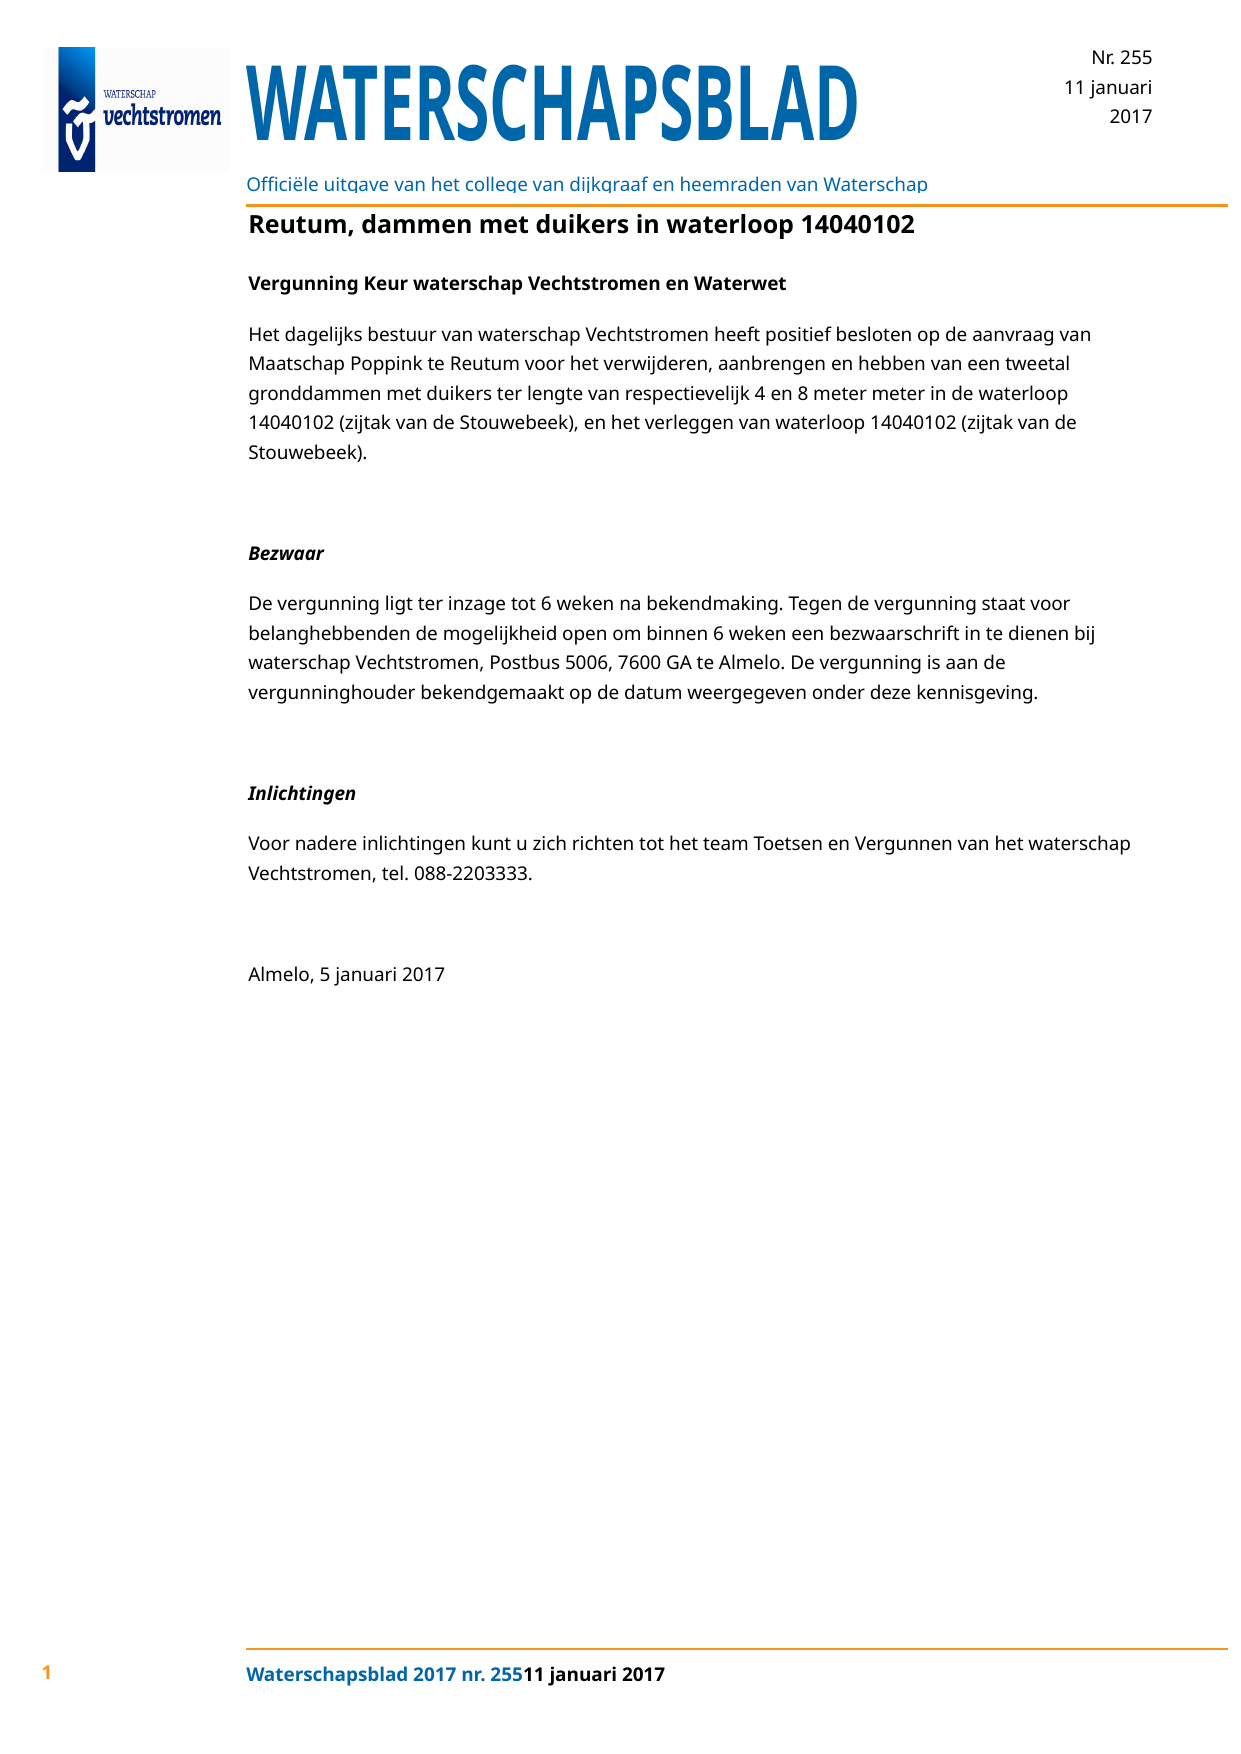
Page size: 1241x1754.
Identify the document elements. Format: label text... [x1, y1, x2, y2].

picture [41, 47, 231, 172]
text Almelo, 5 januari 2017 [248, 961, 1152, 986]
text Voor nadere inlichtingen kunt u zich richten tot het team Toetsen en Vergunnen van het waterschap Vechtstromen, tel. 088-2203333. [248, 830, 1152, 886]
text De vergunning ligt ter inzage tot 6 weken na bekendmaking. Tegen de vergunning staat voor belanghebbenden de mogelijkheid open om binnen 6 weken een bezwaarschrift in te dienen bij waterschap Vechtstromen, Postbus 5006, 7600 GA te Almelo. De vergunning is aan de vergunninghouder bekendgemaakt op de datum weergegeven onder deze kennisgeving. [248, 590, 1152, 705]
text Reutum, dammen met duikers in waterloop 14040102 [248, 207, 1152, 241]
text Het dagelijks bestuur van waterschap Vechtstromen heeft positief besloten op de aanvraag van Maatschap Poppink te Reutum voor het verwijderen, aanbrengen en hebben van een tweetal gronddammen met duikers ter lengte van respectievelijk 4 en 8 meter meter in de waterloop 14040102 (zijtak van de Stouwebeek), en het verleggen van waterloop 14040102 (zijtak van de Stouwebeek). [248, 321, 1152, 465]
text Vergunning Keur waterschap Vechtstromen en Waterwet [248, 270, 1152, 296]
text Bezwaar [248, 540, 1152, 566]
text Inlichtingen [248, 780, 1152, 806]
